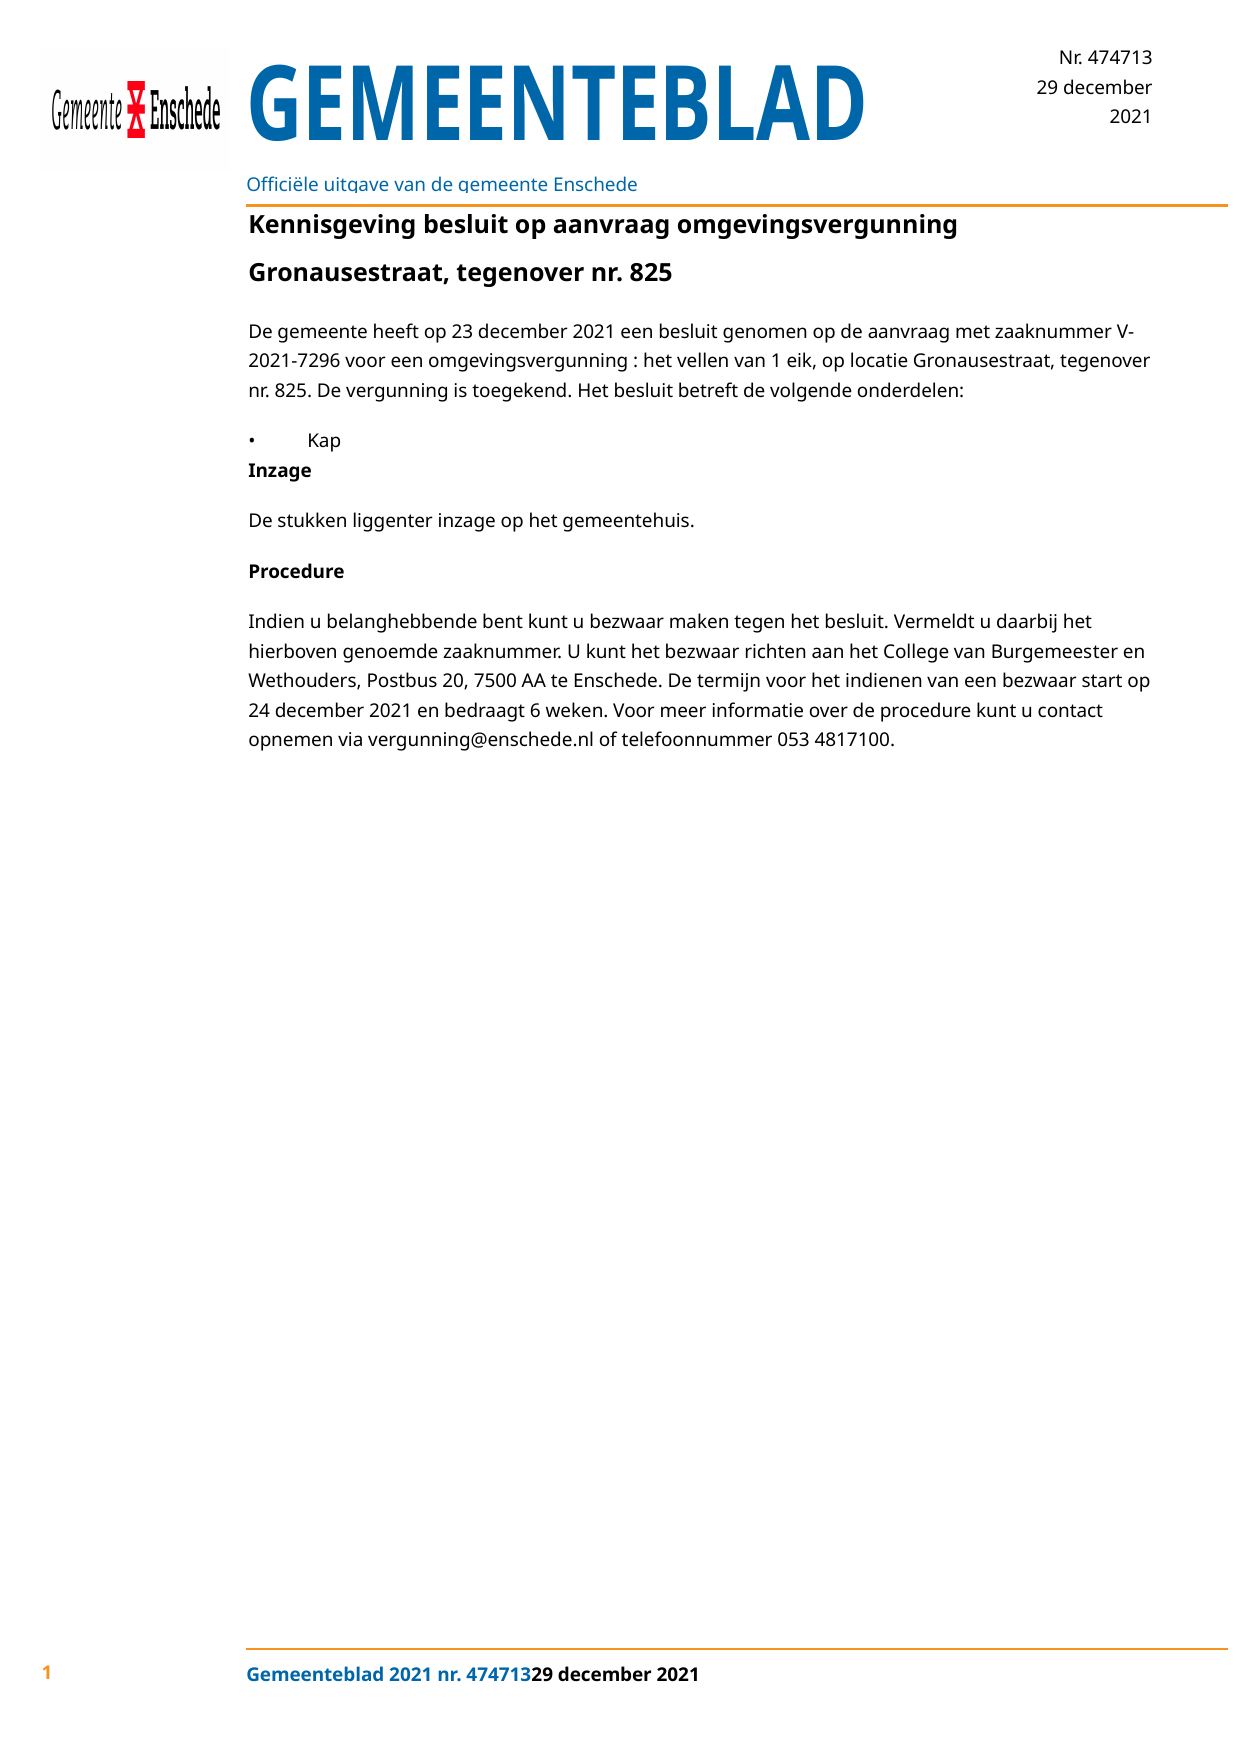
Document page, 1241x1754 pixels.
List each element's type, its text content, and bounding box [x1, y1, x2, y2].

text Indien u belanghebbende bent kunt u bezwaar maken tegen het besluit. Vermeldt u daarbij het hierboven genoemde zaaknummer. U kunt het bezwaar richten aan het College van Burgemees­ter en Wethouders, Postbus 20, 7500 AA te Enschede. De termijn voor het indienen van een bezwaar start op 24 december 2021 en bedraagt 6 weken. Voor meer informatie over de procedure kunt u contact opnemen via vergunning@enschede.nl of telefoonnummer 053 4817100. [248, 608, 1152, 752]
text Inzage [248, 457, 1152, 483]
text De stukken liggenter inzage op het gemeentehuis. [248, 507, 1152, 533]
text Procedure [248, 558, 1152, 584]
picture [41, 47, 231, 172]
list Kap [248, 427, 1152, 453]
text Kennisgeving besluit op aanvraag omgevingsvergunning Gronausestraat, tegenover nr. 825 [248, 207, 1152, 288]
text De gemeente heeft op 23 december 2021 een besluit genomen op de aanvraag met zaaknummer V-2021-7296 voor een omgevingsvergunning : het vellen van 1 eik, op locatie Gronausestraat, tegenover nr. 825. De vergunning is toegekend. Het besluit betreft de volgende onderdelen: [248, 318, 1152, 403]
